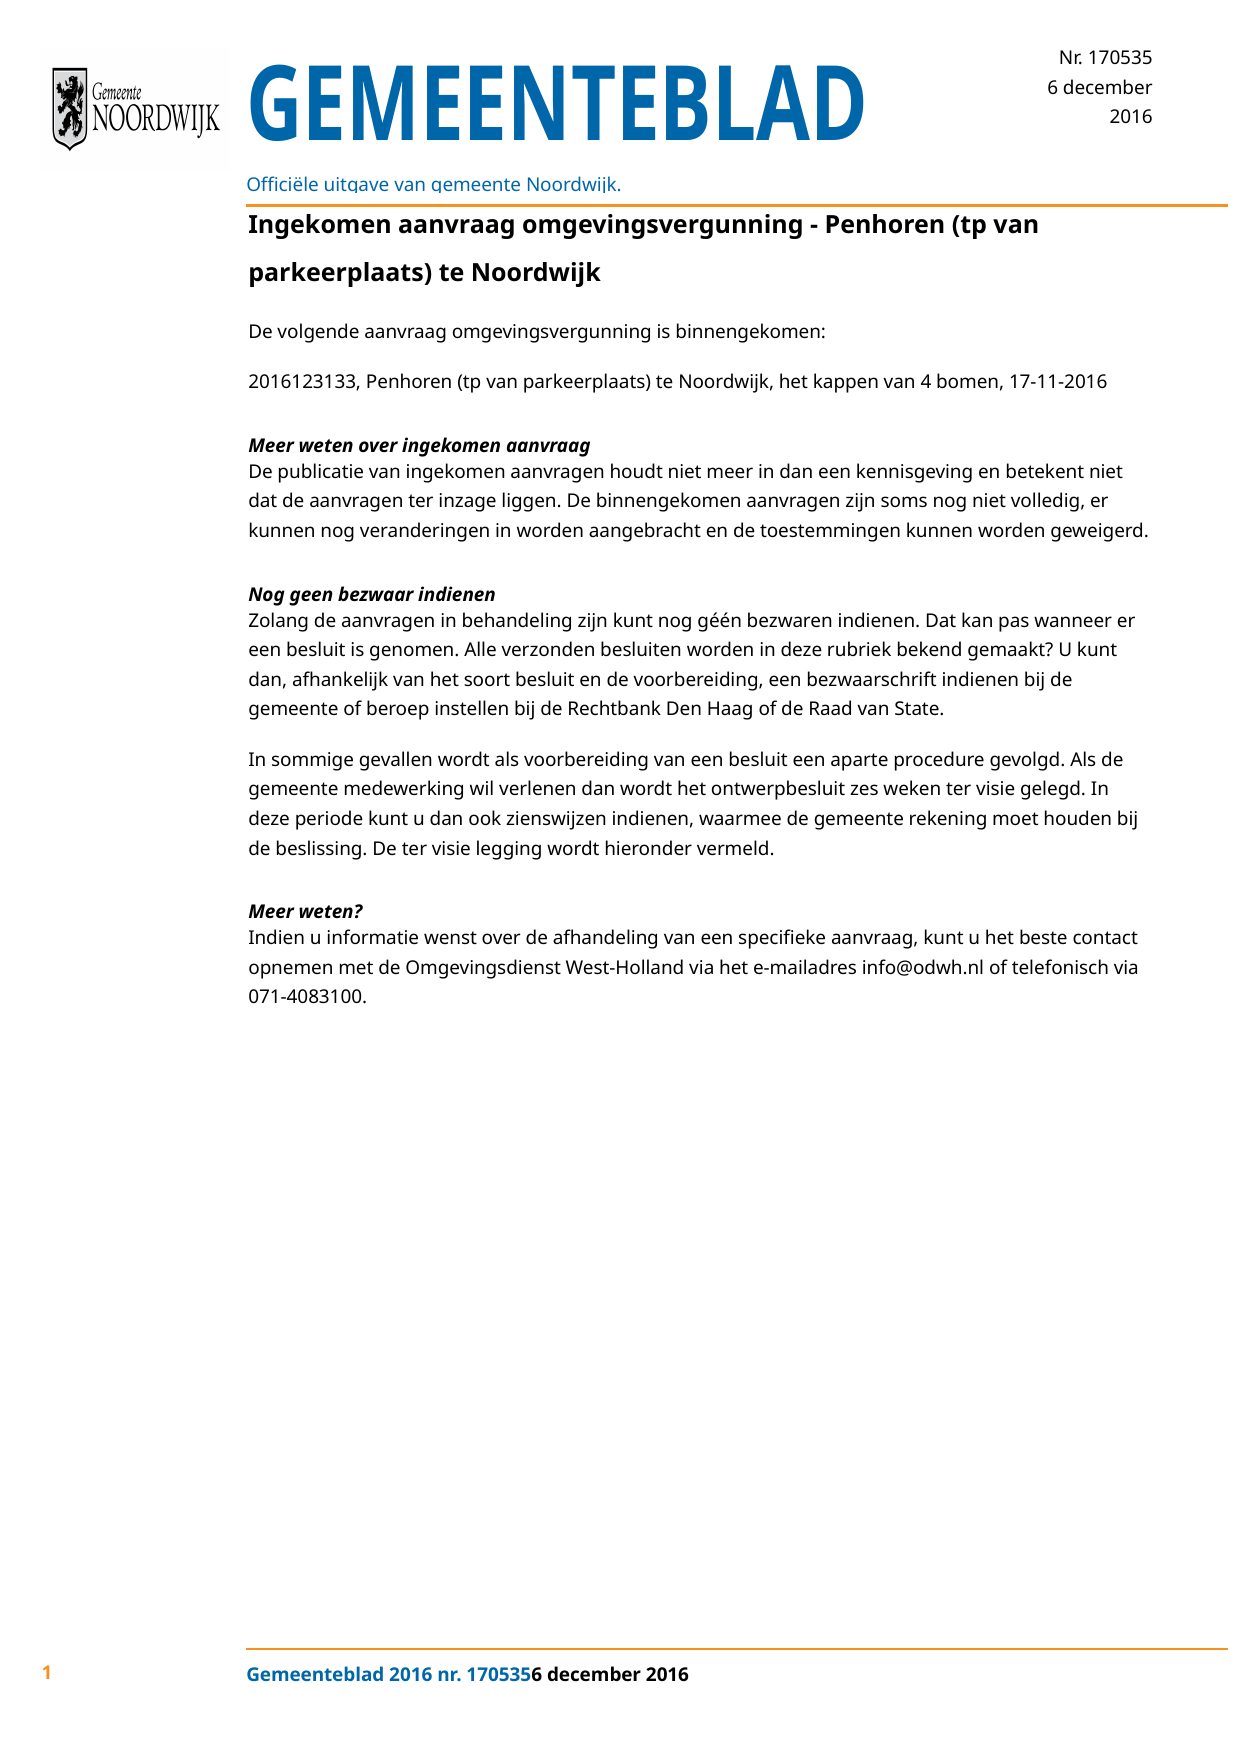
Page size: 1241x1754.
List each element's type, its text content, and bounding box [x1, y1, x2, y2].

text 2016123133, Penhoren (tp van parkeerplaats) te Noordwijk, het kappen van 4 bomen, 17-11-2016 [248, 368, 1152, 394]
text Indien u informatie wenst over de afhandeling van een specifieke aanvraag, kunt u het beste contact opnemen met de Omgevingsdienst West-Holland via het e-mailadres info@odwh.nl of telefonisch via 071-4083100. [248, 924, 1152, 1009]
text Nog geen bezwaar indienen [248, 581, 1152, 607]
text De volgende aanvraag omgevingsvergunning is binnengekomen: [248, 318, 1152, 344]
text De publicatie van ingekomen aanvragen houdt niet meer in dan een kennisgeving en betekent niet dat de aanvragen ter inzage liggen. De binnengekomen aanvragen zijn soms nog niet volledig, er kunnen nog veranderingen in worden aangebracht en de toestemmingen kunnen worden geweigerd. [248, 458, 1152, 543]
picture [41, 47, 231, 172]
text Meer weten over ingekomen aanvraag [248, 432, 1152, 458]
text Ingekomen aanvraag omgevingsvergunning - Penhoren (tp van parkeerplaats) te Noordwijk [248, 207, 1152, 288]
text Meer weten? [248, 899, 1152, 924]
text Zolang de aanvragen in behandeling zijn kunt nog géén bezwaren indienen. Dat kan pas wanneer er een besluit is genomen. Alle verzonden besluiten worden in deze rubriek bekend gemaakt? U kunt dan, afhankelijk van het soort besluit en de voorbereiding, een bezwaarschrift indienen bij de gemeente of beroep instellen bij de Rechtbank Den Haag of de Raad van State. [248, 607, 1152, 721]
text In sommige gevallen wordt als voorbereiding van een besluit een aparte procedure gevolgd. Als de gemeente medewerking wil verlenen dan wordt het ontwerpbesluit zes weken ter visie gelegd. In deze periode kunt u dan ook zienswijzen indienen, waarmee de gemeente rekening moet houden bij de beslissing. De ter visie legging wordt hieronder vermeld. [248, 746, 1152, 861]
